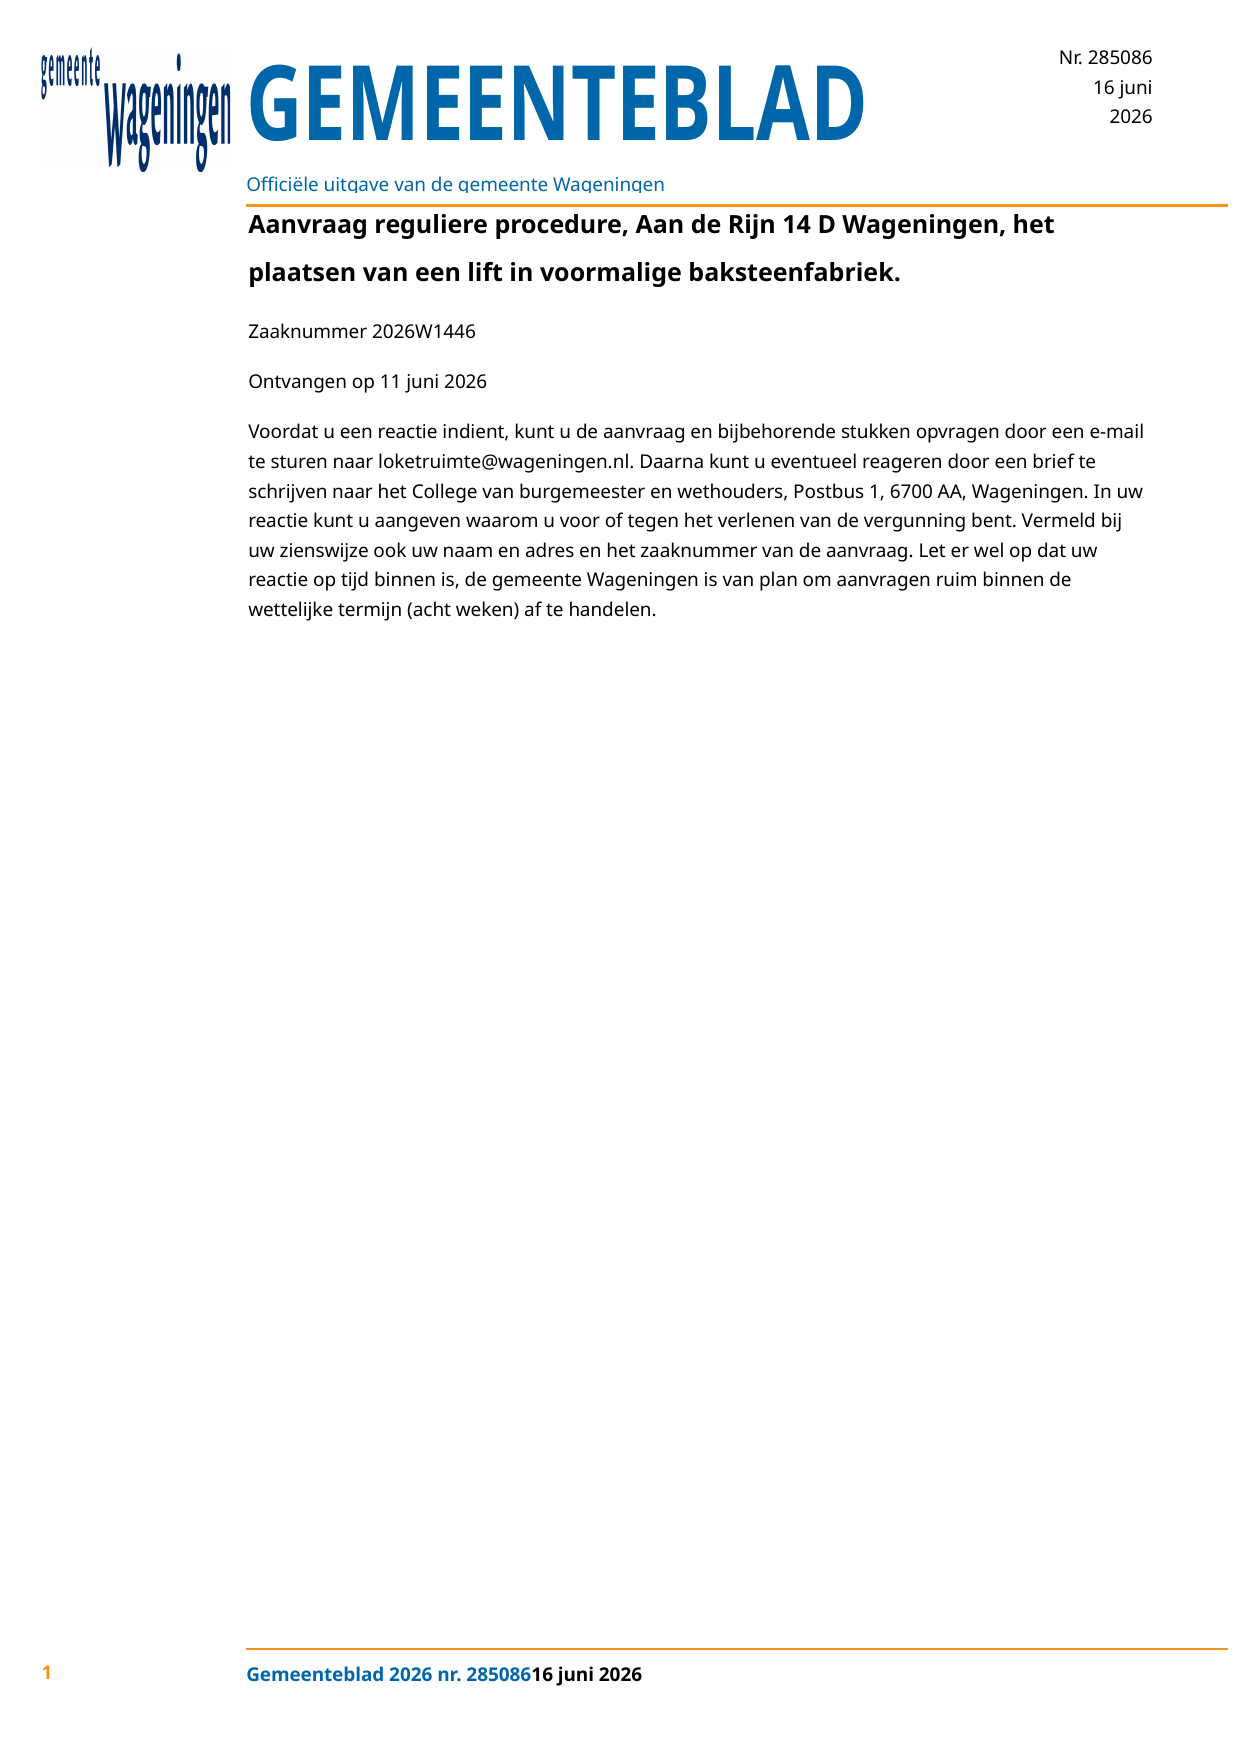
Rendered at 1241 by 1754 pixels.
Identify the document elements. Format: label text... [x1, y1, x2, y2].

text Voordat u een reactie indient, kunt u de aanvraag en bijbehorende stukken opvragen door een e-mail te sturen naar loketruimte@wageningen.nl. Daarna kunt u eventueel reageren door een brief te schrijven naar het College van burgemeester en wethouders, Postbus 1, 6700 AA, Wageningen. In uw reactie kunt u aangeven waarom u voor of tegen het verlenen van de vergunning bent. Vermeld bij uw zienswijze ook uw naam en adres en het zaaknummer van de aanvraag. Let er wel op dat uw reactie op tijd binnen is, de gemeente Wageningen is van plan om aanvragen ruim binnen de wettelijke termijn (acht weken) af te handelen. [248, 419, 1152, 622]
text Aanvraag reguliere procedure, Aan de Rijn 14 D Wageningen, het plaatsen van een lift in voormalige baksteenfabriek. [248, 207, 1152, 288]
text Zaaknummer 2026W1446 [248, 318, 1152, 344]
picture [41, 47, 231, 172]
text Ontvangen op 11 juni 2026 [248, 368, 1152, 394]
